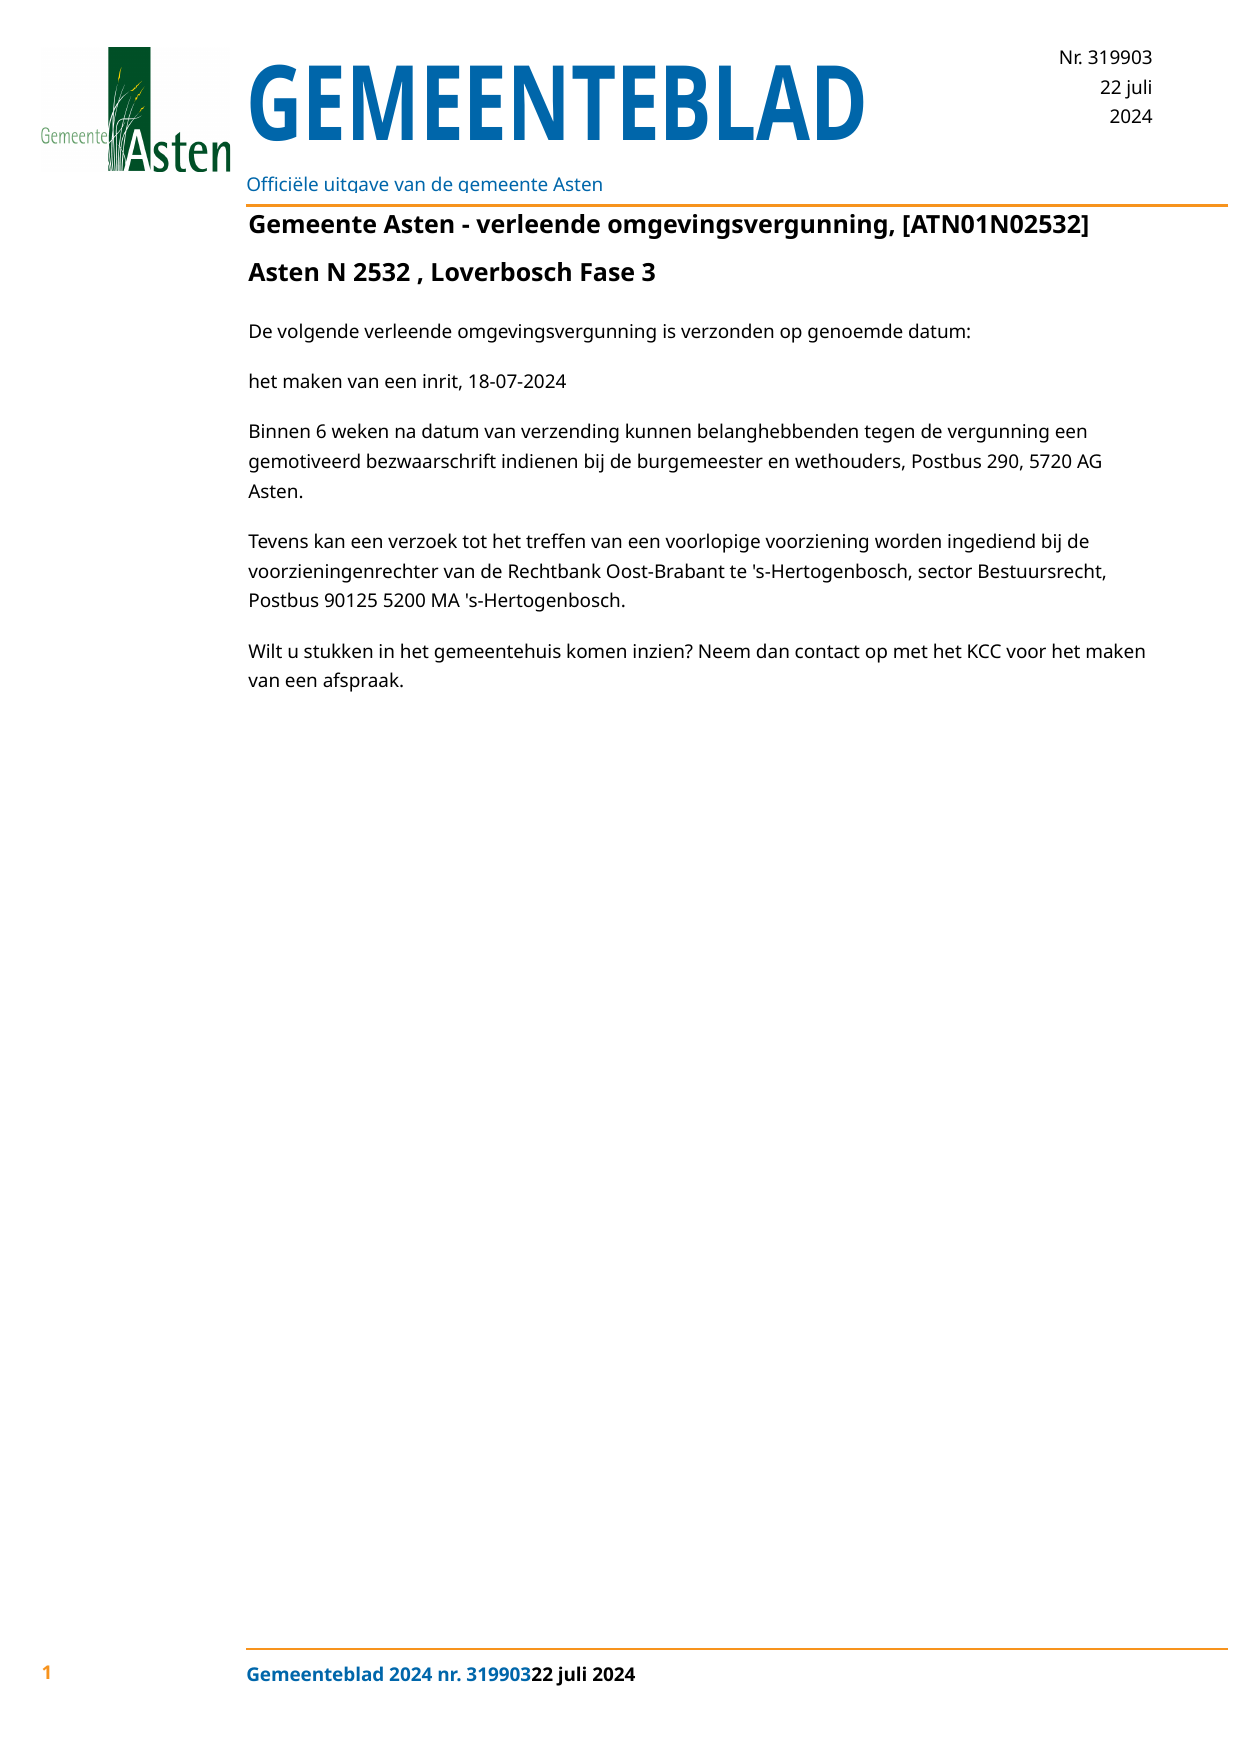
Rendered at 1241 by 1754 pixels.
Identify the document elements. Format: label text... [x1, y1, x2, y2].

text Wilt u stukken in het gemeentehuis komen inzien? Neem dan contact op met het KCC voor het maken van een afspraak. [248, 638, 1152, 693]
text De volgende verleende omgevingsvergunning is verzonden op genoemde datum: [248, 318, 1152, 344]
text Tevens kan een verzoek tot het treffen van een voorlopige voorziening worden ingediend bij de voorzieningenrechter van de Rechtbank Oost-Brabant te 's-Hertogenbosch, sector Bestuursrecht, Postbus 90125 5200 MA 's-Hertogenbosch. [248, 528, 1152, 613]
picture [41, 47, 231, 172]
text Gemeente Asten - verleende omgevingsvergunning, [ATN01N02532] Asten N 2532 , Loverbosch Fase 3 [248, 207, 1152, 288]
text Binnen 6 weken na datum van verzending kunnen belanghebbenden tegen de vergunning een gemotiveerd bezwaarschrift indienen bij de burgemeester en wethouders, Postbus 290, 5720 AG Asten. [248, 419, 1152, 504]
text het maken van een inrit, 18-07-2024 [248, 368, 1152, 394]
